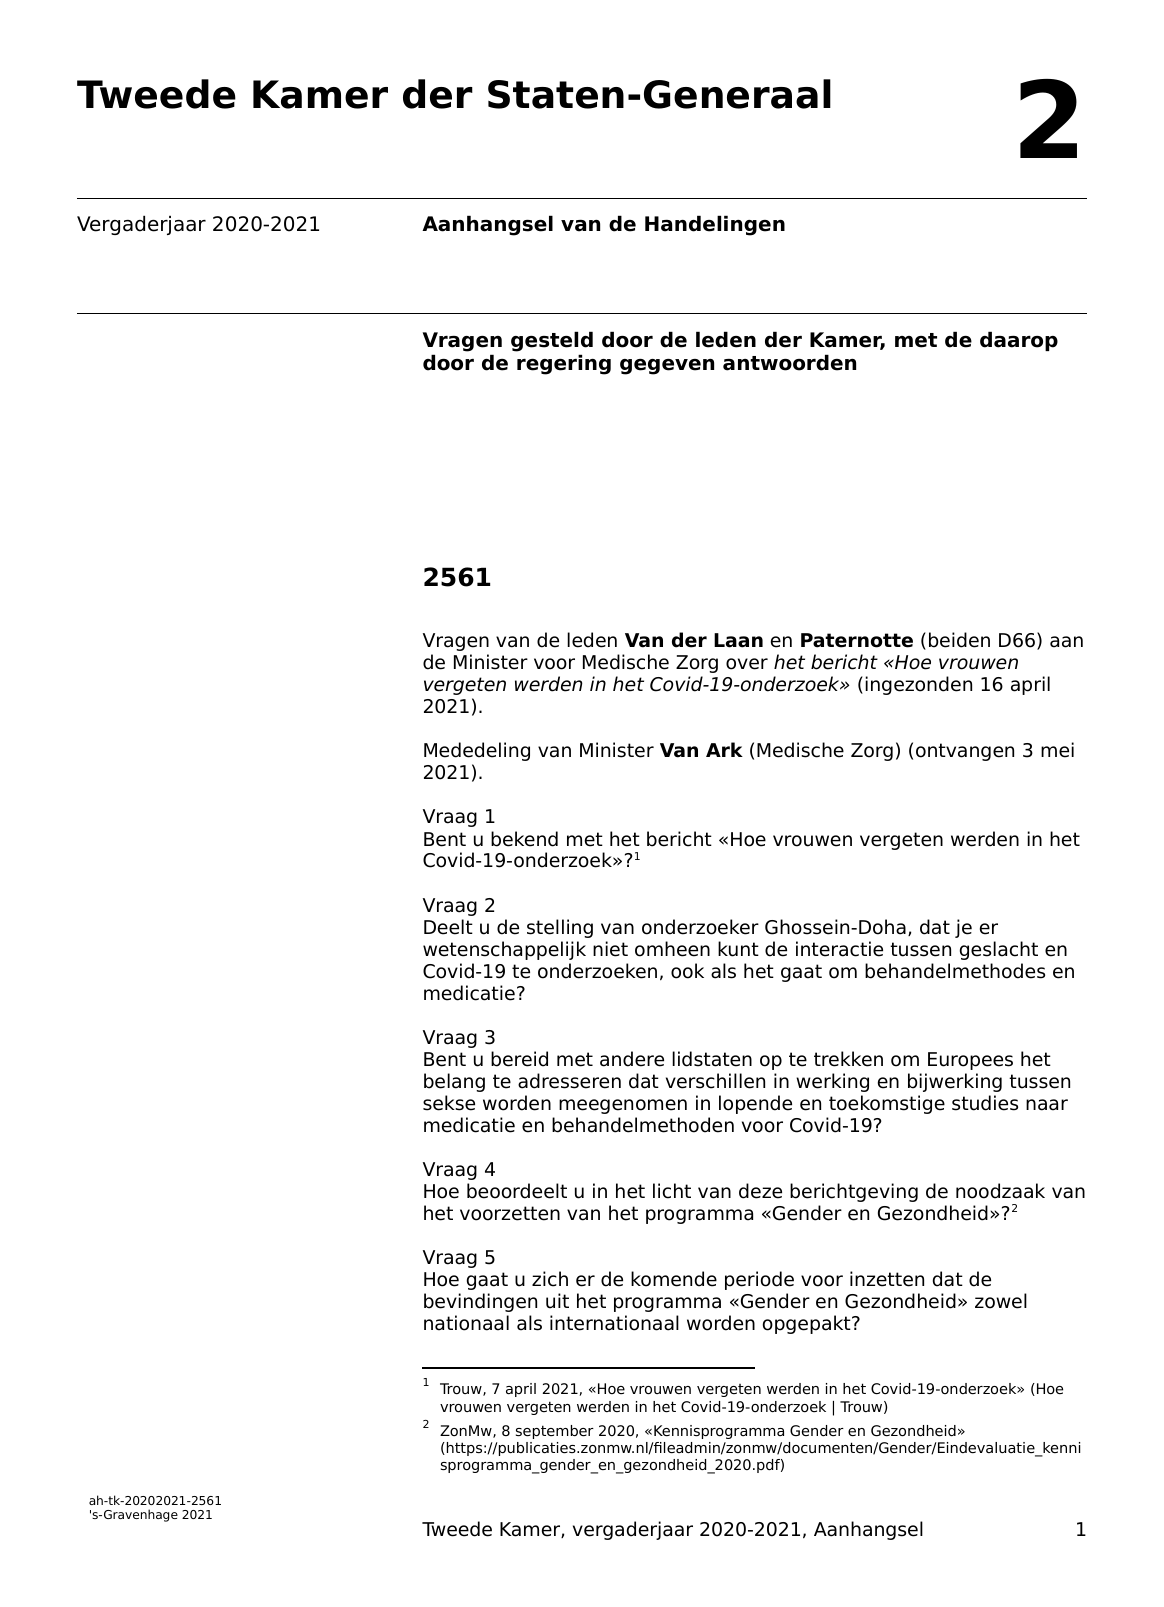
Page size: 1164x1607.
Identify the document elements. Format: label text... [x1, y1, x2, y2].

table_header Tweede Kamer der Staten-Generaal [77, 59, 886, 198]
text Bent u bekend met het bericht «Hoe vrouwen vergeten werden in het Covid-19-onderzoek»? [422, 828, 1087, 872]
text 's-Gravenhage 2021 [88, 1508, 323, 1522]
text Vraag 1 [422, 806, 1087, 828]
text Vraag 2 [422, 894, 1087, 917]
text ah-tk-20202021-2561 [88, 1494, 323, 1508]
text Mededeling van Minister Van Ark (Medische Zorg) (ontvangen 3 mei 2021). [422, 740, 1087, 784]
text Hoe beoordeelt u in het licht van deze berichtgeving de noodzaak van het voorzetten van het programma «Gender en Gezondheid»? [422, 1181, 1087, 1225]
table_cell [77, 314, 422, 375]
table_cell Vergaderjaar 2020-2021 [77, 199, 422, 313]
text Deelt u de stelling van onderzoeker Ghossein-Doha, dat je er wetenschappelijk niet omheen kunt de interactie tussen geslacht en Covid-19 te onderzoeken, ook als het gaat om behandelmethodes en medicatie? [422, 917, 1087, 1004]
text Trouw, 7 april 2021, «Hoe vrouwen vergeten werden in het Covid-19-onderzoek» (Hoe vrouwen vergeten werden in het Covid-19-onderzoek | Trouw) [422, 1377, 1087, 1416]
text Hoe gaat u zich er de komende periode voor inzetten dat de bevindingen uit het programma «Gender en Gezondheid» zowel nationaal als internationaal worden opgepakt? [422, 1269, 1087, 1335]
table_header 2 [886, 59, 1087, 198]
table_cell Aanhangsel van de Handelingen [422, 199, 1087, 313]
text ZonMw, 8 september 2020, «Kennisprogramma Gender en Gezondheid» (https://publicaties.zonmw.nl/fileadmin/zonmw/documenten/Gender/Eindevaluatie_kennisprogramma_gender_en_gezondheid_2020.pdf) [422, 1418, 1087, 1474]
text Vraag 4 [422, 1159, 1087, 1181]
text 2561 [422, 563, 1087, 592]
table_cell Vragen gesteld door de leden der Kamer, met de daarop door de regering gegeven antwoorden [422, 314, 1087, 375]
text Vraag 5 [422, 1247, 1087, 1269]
text Vraag 3 [422, 1027, 1087, 1049]
text Vragen van de leden Van der Laan en Paternotte (beiden D66) aan de Minister voor Medische Zorg over het bericht «Hoe vrouwen vergeten werden in het Covid-19-onderzoek» (ingezonden 16 april 2021). [422, 630, 1087, 718]
text Bent u bereid met andere lidstaten op te trekken om Europees het belang te adresseren dat verschillen in werking en bijwerking tussen sekse worden meegenomen in lopende en toekomstige studies naar medicatie en behandelmethoden voor Covid-19? [422, 1049, 1087, 1137]
